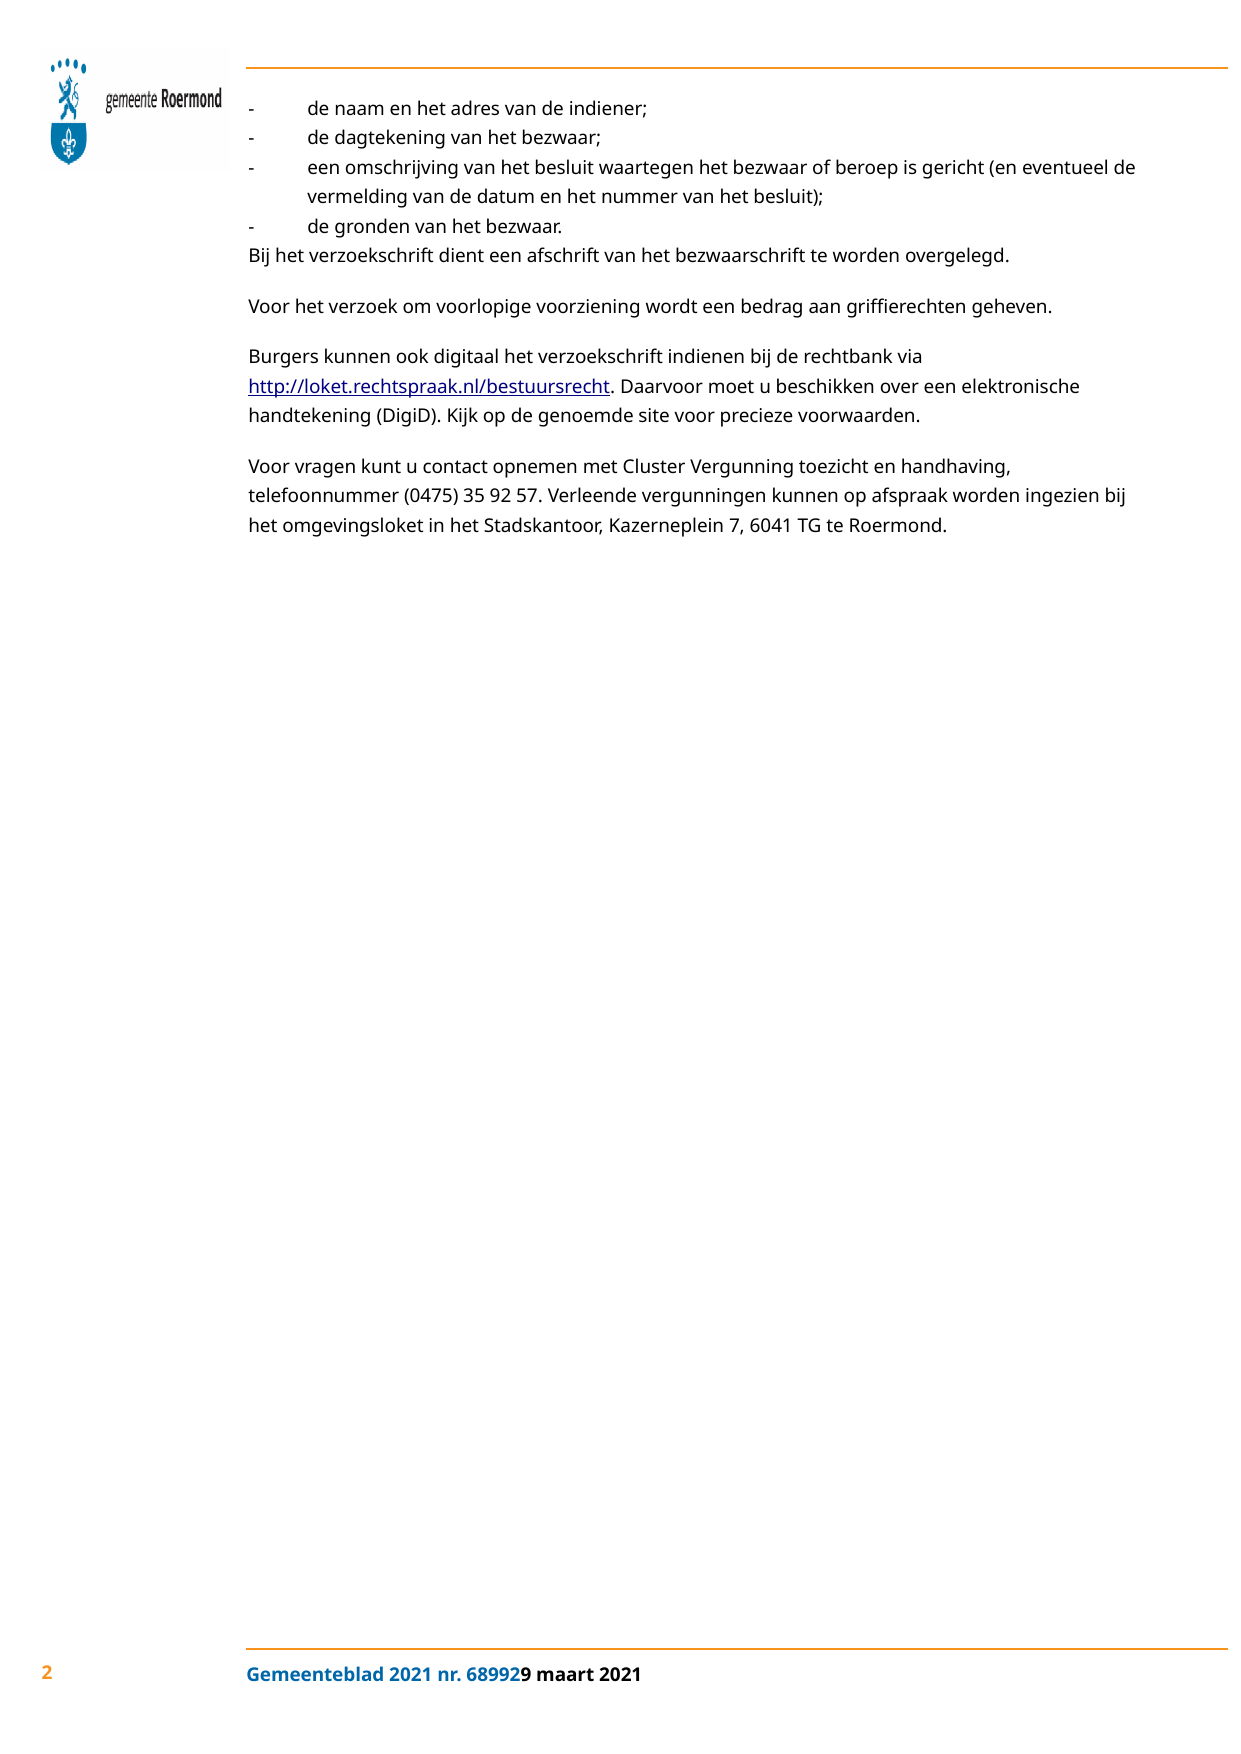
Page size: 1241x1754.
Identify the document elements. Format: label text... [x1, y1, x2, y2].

list de dagtekening van het bezwaar; [248, 124, 1152, 150]
text Voor het verzoek om voorlopige voorziening wordt een bedrag aan griffierechten geheven. [248, 293, 1152, 319]
list de gronden van het bezwaar. [248, 213, 1152, 239]
list een omschrijving van het besluit waartegen het bezwaar of beroep is gericht (en eventueel de vermelding van de datum en het nummer van het besluit); [248, 154, 1152, 209]
text Bij het verzoekschrift dient een afschrift van het bezwaarschrift te worden overgelegd. [248, 243, 1152, 268]
text Burgers kunnen ook digitaal het verzoekschrift indienen bij de rechtbank via http://loket.rechtspraak.nl/bestuursrecht. Daarvoor moet u beschikken over een elektronische handtekening (DigiD). Kijk op de genoemde site voor precieze voorwaarden. [248, 343, 1152, 428]
text Voor vragen kunt u contact opnemen met Cluster Vergunning toezicht en handhaving, telefoonnummer (0475) 35 92 57. Verleende vergunningen kunnen op afspraak worden ingezien bij het omgevingsloket in het Stadskantoor, Kazerneplein 7, 6041 TG te Roermond. [248, 453, 1152, 538]
picture [41, 47, 231, 172]
list de naam en het adres van de indiener; [248, 95, 1152, 121]
